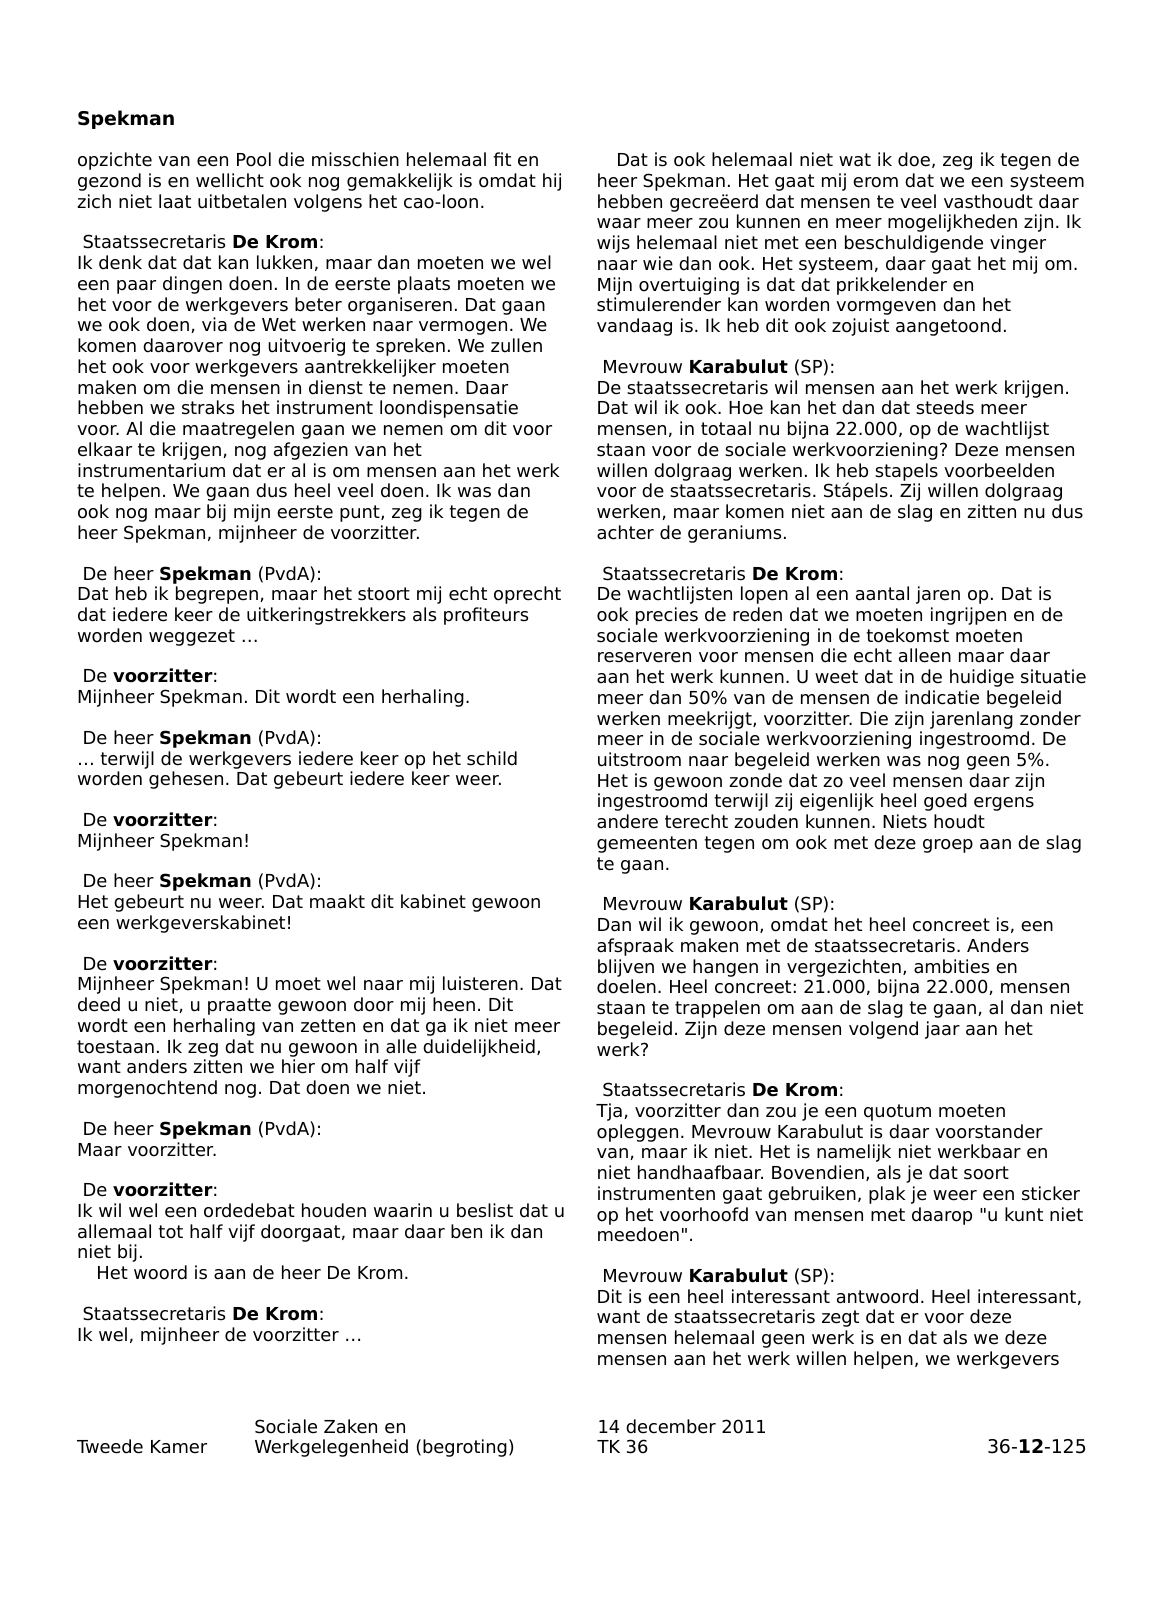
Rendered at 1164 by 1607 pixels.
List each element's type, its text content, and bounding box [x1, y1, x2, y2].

text De voorzitter: [77, 1180, 567, 1201]
text Maar voorzitter. [77, 1139, 567, 1160]
text De heer Spekman (PvdA): [77, 871, 567, 892]
text De heer Spekman (PvdA): [77, 563, 567, 584]
text Dat heb ik begrepen, maar het stoort mij echt oprecht dat iedere keer de uitkeringstrekkers als profiteurs worden weggezet … [77, 584, 567, 646]
text Het woord is aan de heer De Krom. [77, 1263, 567, 1284]
text opzichte van een Pool die misschien helemaal fit en gezond is en wellicht ook nog gemakkelijk is omdat hij zich niet laat uitbetalen volgens het cao-loon. [77, 150, 567, 212]
text Staatssecretaris De Krom: [596, 563, 1087, 584]
text Het gebeurt nu weer. Dat maakt dit kabinet gewoon een werkgeverskabinet! [77, 892, 567, 933]
text De voorzitter: [77, 953, 567, 974]
text Ik denk dat dat kan lukken, maar dan moeten we wel een paar dingen doen. In de eerste plaats moeten we het voor de werkgevers beter organiseren. Dat gaan we ook doen, via de Wet werken naar vermogen. We komen daarover nog uitvoerig te spreken. We zullen het ook voor werkgevers aantrekkelijker moeten maken om die mensen in dienst te nemen. Daar hebben we straks het instrument loondispensatie voor. Al die maatregelen gaan we nemen om dit voor elkaar te krijgen, nog afgezien van het instrumentarium dat er al is om mensen aan het werk te helpen. We gaan dus heel veel doen. Ik was dan ook nog maar bij mijn eerste punt, zeg ik tegen de heer Spekman, mijnheer de voorzitter. [77, 253, 567, 543]
text Mijnheer Spekman! [77, 831, 567, 851]
text Mijnheer Spekman! U moet wel naar mij luisteren. Dat deed u niet, u praatte gewoon door mij heen. Dit wordt een herhaling van zetten en dat ga ik niet meer toestaan. Ik zeg dat nu gewoon in alle duidelijkheid, want anders zitten we hier om half vijf morgenochtend nog. Dat doen we niet. [77, 974, 567, 1099]
text Dan wil ik gewoon, omdat het heel concreet is, een afspraak maken met de staatssecretaris. Anders blijven we hangen in vergezichten, ambities en doelen. Heel concreet: 21.000, bijna 22.000, mensen staan te trappelen om aan de slag te gaan, al dan niet begeleid. Zijn deze mensen volgend jaar aan het werk? [596, 915, 1087, 1060]
text Staatssecretaris De Krom: [596, 1080, 1087, 1101]
text Staatssecretaris De Krom: [77, 232, 567, 253]
text De voorzitter: [77, 810, 567, 831]
text De heer Spekman (PvdA): [77, 728, 567, 748]
text Ik wel, mijnheer de voorzitter … [77, 1324, 567, 1345]
text Dit is een heel interessant antwoord. Heel interessant, want de staatssecretaris zegt dat er voor deze mensen helemaal geen werk is en dat als we deze mensen aan het werk willen helpen, we werkgevers [596, 1287, 1087, 1369]
text Ik wil wel een ordedebat houden waarin u beslist dat u allemaal tot half vijf doorgaat, maar daar ben ik dan niet bij. [77, 1201, 567, 1263]
text Dat is ook helemaal niet wat ik doe, zeg ik tegen de heer Spekman. Het gaat mij erom dat we een systeem hebben gecreëerd dat mensen te veel vasthoudt daar waar meer zou kunnen en meer mogelijkheden zijn. Ik wijs helemaal niet met een beschuldigende vinger naar wie dan ook. Het systeem, daar gaat het mij om. Mijn overtuiging is dat dat prikkelender en stimulerender kan worden vormgeven dan het vandaag is. Ik heb dit ook zojuist aangetoond. [596, 150, 1087, 337]
text Mijnheer Spekman. Dit wordt een herhaling. [77, 687, 567, 708]
text Staatssecretaris De Krom: [77, 1304, 567, 1324]
text Mevrouw Karabulut (SP): [596, 357, 1087, 377]
text … terwijl de werkgevers iedere keer op het schild worden gehesen. Dat gebeurt iedere keer weer. [77, 748, 567, 790]
text Mevrouw Karabulut (SP): [596, 1266, 1087, 1287]
text De staatssecretaris wil mensen aan het werk krijgen. Dat wil ik ook. Hoe kan het dan dat steeds meer mensen, in totaal nu bijna 22.000, op de wachtlijst staan voor de sociale werkvoorziening? Deze mensen willen dolgraag werken. Ik heb stapels voorbeelden voor de staatssecretaris. Stápels. Zij willen dolgraag werken, maar komen niet aan de slag en zitten nu dus achter de geraniums. [596, 377, 1087, 543]
text Tja, voorzitter dan zou je een quotum moeten opleggen. Mevrouw Karabulut is daar voorstander van, maar ik niet. Het is namelijk niet werkbaar en niet handhaafbaar. Bovendien, als je dat soort instrumenten gaat gebruiken, plak je weer een sticker op het voorhoofd van mensen met daarop "u kunt niet meedoen". [596, 1101, 1087, 1246]
text De heer Spekman (PvdA): [77, 1119, 567, 1139]
text De voorzitter: [77, 666, 567, 687]
text Mevrouw Karabulut (SP): [596, 894, 1087, 915]
text De wachtlijsten lopen al een aantal jaren op. Dat is ook precies de reden dat we moeten ingrijpen en de sociale werkvoorziening in de toekomst moeten reserveren voor mensen die echt alleen maar daar aan het werk kunnen. U weet dat in de huidige situatie meer dan 50% van de mensen de indicatie begeleid werken meekrijgt, voorzitter. Die zijn jarenlang zonder meer in de sociale werkvoorziening ingestroomd. De uitstroom naar begeleid werken was nog geen 5%. Het is gewoon zonde dat zo veel mensen daar zijn ingestroomd terwijl zij eigenlijk heel goed ergens andere terecht zouden kunnen. Niets houdt gemeenten tegen om ook met deze groep aan de slag te gaan. [596, 584, 1087, 874]
